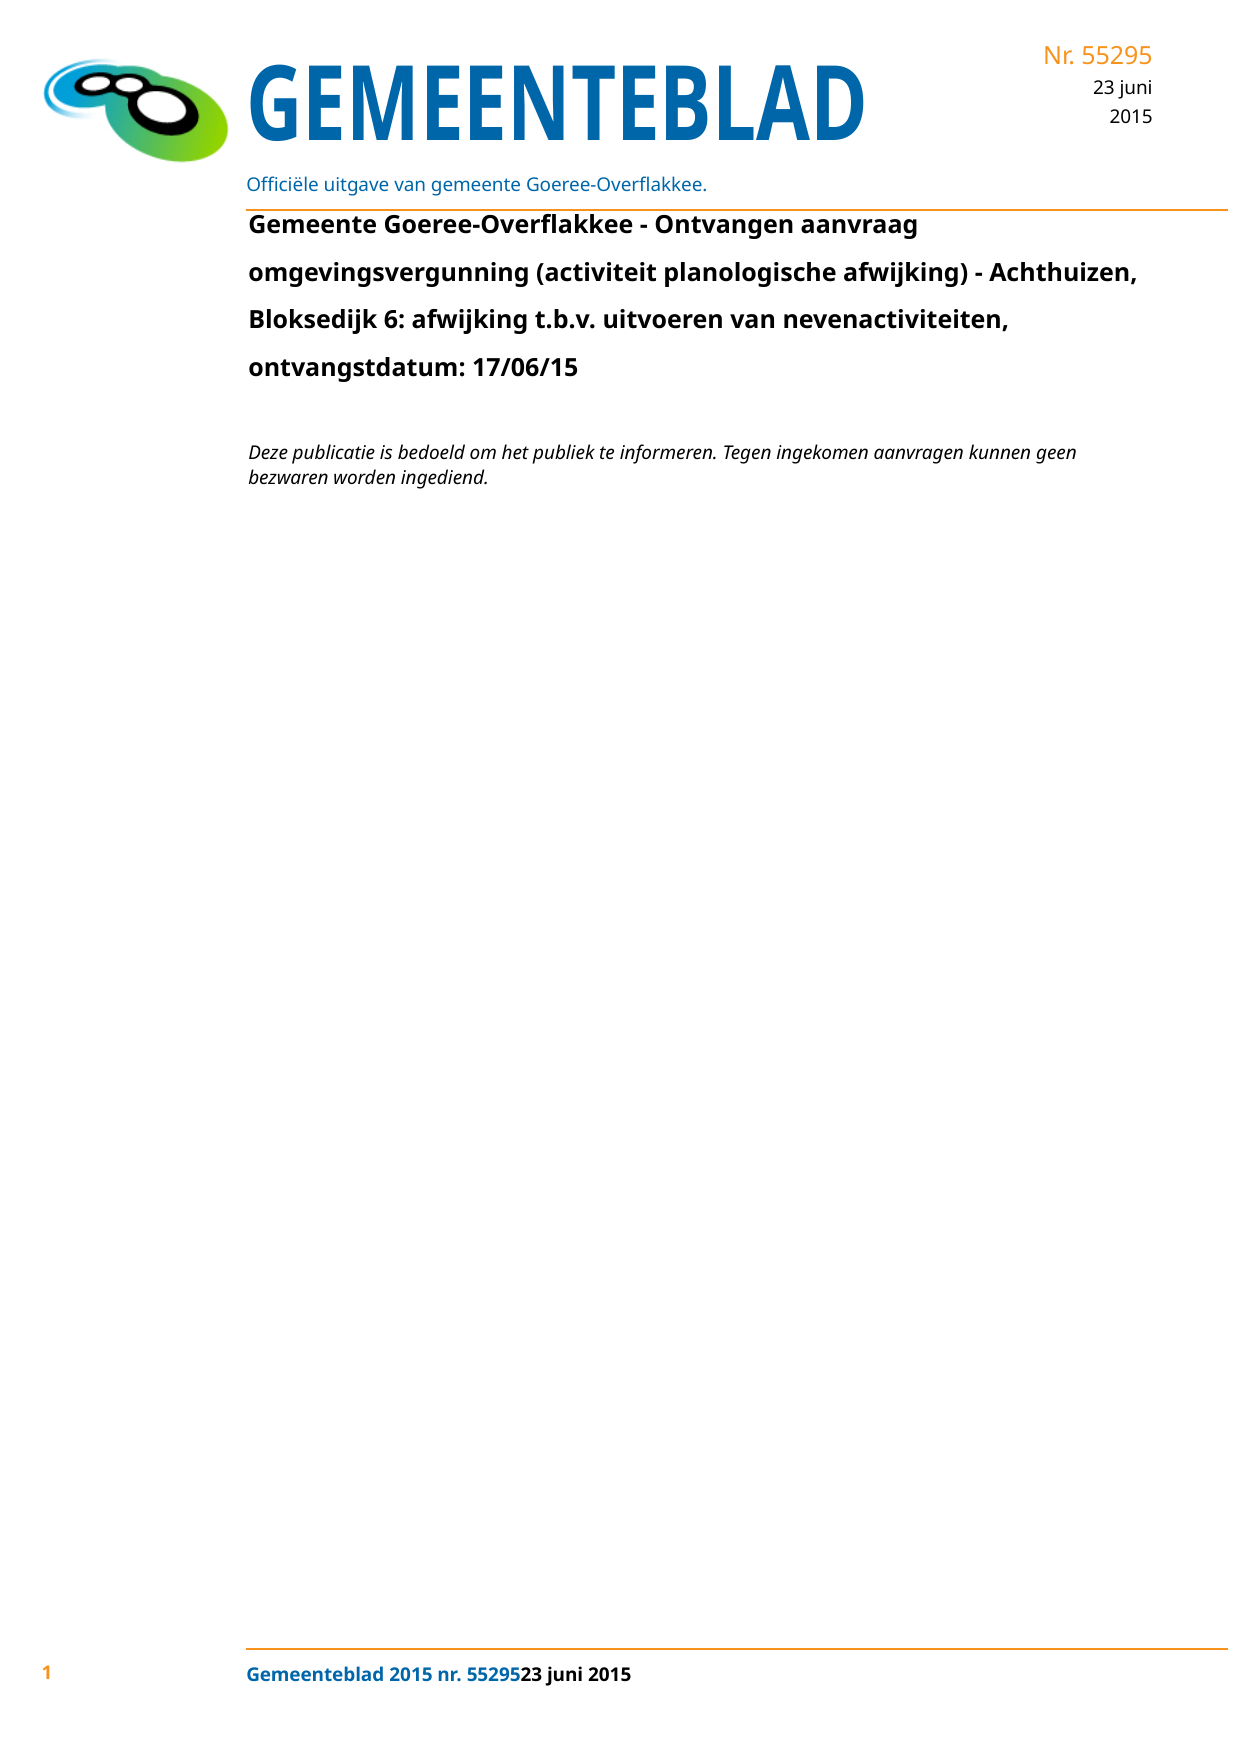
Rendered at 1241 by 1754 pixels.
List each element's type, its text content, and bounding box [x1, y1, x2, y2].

text Gemeente Goeree-Overflakkee - Ontvangen aanvraag omgevingsvergunning (activiteit planologische afwijking) - Achthuizen, Bloksedijk 6: afwijking t.b.v. uitvoeren van nevenactiviteiten, ontvangstdatum: 17/06/15 [248, 211, 1152, 384]
text Deze publicatie is bedoeld om het publiek te informeren. Tegen ingekomen aanvragen kunnen geen bezwaren worden ingediend. [248, 439, 1152, 490]
picture [41, 47, 231, 172]
